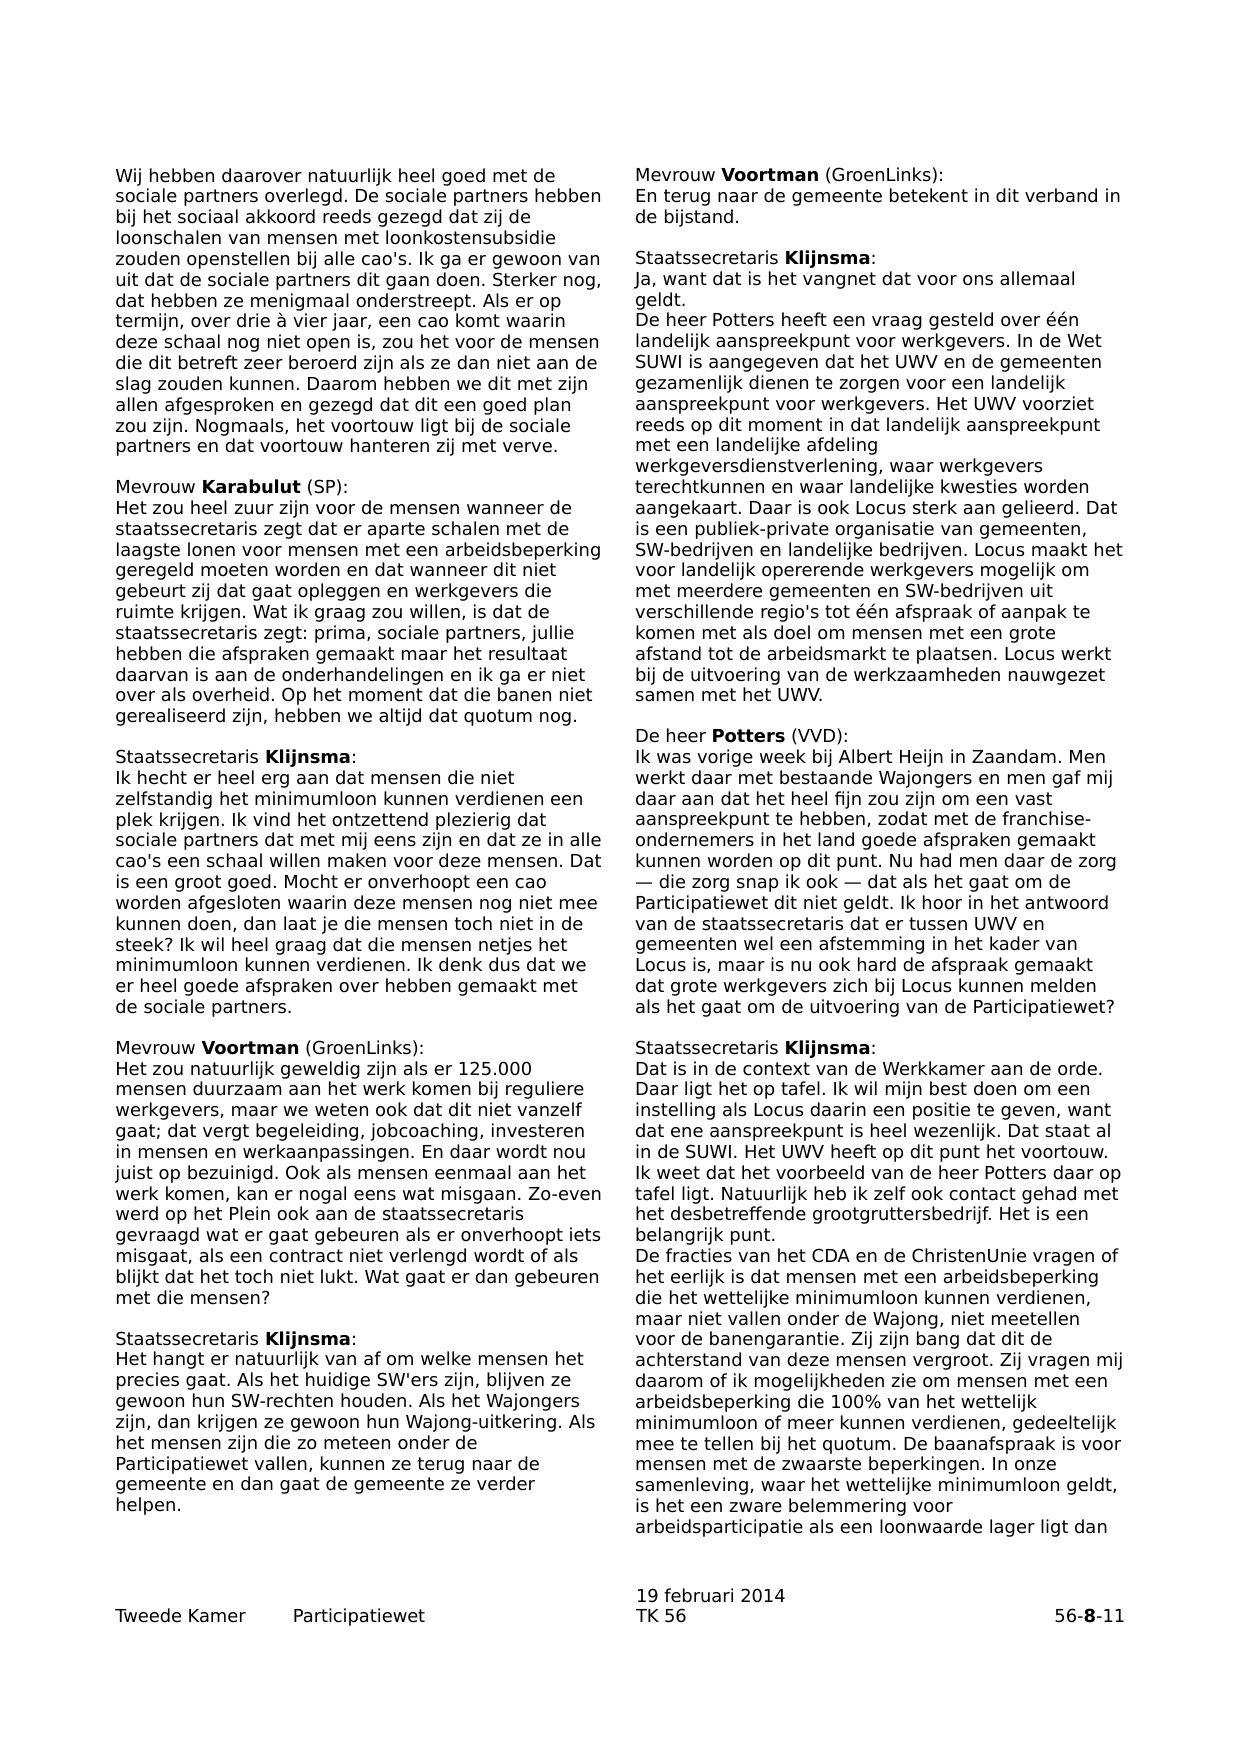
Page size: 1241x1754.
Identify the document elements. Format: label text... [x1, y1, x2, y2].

text De fracties van het CDA en de ChristenUnie vragen of het eerlijk is dat mensen met een arbeidsbeperking die het wettelijke minimumloon kunnen verdienen, maar niet vallen onder de Wajong, niet meetellen voor de banengarantie. Zij zijn bang dat dit de achterstand van deze mensen vergroot. Zij vragen mij daarom of ik mogelijkheden zie om mensen met een arbeidsbeperking die 100% van het wettelijk minimumloon of meer kunnen verdienen, gedeeltelijk mee te tellen bij het quotum. De baanafspraak is voor mensen met de zwaarste beperkingen. In onze samenleving, waar het wettelijke minimumloon geldt, is het een zware belemmering voor arbeidsparticipatie als een loonwaarde lager ligt dan [635, 1246, 1125, 1537]
text Staatssecretaris Klijnsma: [635, 1037, 1125, 1058]
text Mevrouw Voortman (GroenLinks): [635, 165, 1125, 186]
text Ik hecht er heel erg aan dat mensen die niet zelfstandig het minimumloon kunnen verdienen een plek krijgen. Ik vind het ontzettend plezierig dat sociale partners dat met mij eens zijn en dat ze in alle cao's een schaal willen maken voor deze mensen. Dat is een groot goed. Mocht er onverhoopt een cao worden afgesloten waarin deze mensen nog niet mee kunnen doen, dan laat je die mensen toch niet in de steek? Ik wil heel graag dat die mensen netjes het minimumloon kunnen verdienen. Ik denk dus dat we er heel goede afspraken over hebben gemaakt met de sociale partners. [115, 768, 605, 1018]
text Staatssecretaris Klijnsma: [115, 1328, 605, 1349]
text Mevrouw Voortman (GroenLinks): [115, 1038, 605, 1058]
text En terug naar de gemeente betekent in dit verband in de bijstand. [635, 186, 1125, 228]
text Het zou heel zuur zijn voor de mensen wanneer de staatssecretaris zegt dat er aparte schalen met de laagste lonen voor mensen met een arbeidsbeperking geregeld moeten worden en dat wanneer dit niet gebeurt zij dat gaat opleggen en werkgevers die ruimte krijgen. Wat ik graag zou willen, is dat de staatssecretaris zegt: prima, sociale partners, jullie hebben die afspraken gemaakt maar het resultaat daarvan is aan de onderhandelingen en ik ga er niet over als overheid. Op het moment dat die banen niet gerealiseerd zijn, hebben we altijd dat quotum nog. [115, 498, 605, 727]
text Dat is in de context van de Werkkamer aan de orde. Daar ligt het op tafel. Ik wil mijn best doen om een instelling als Locus daarin een positie te geven, want dat ene aanspreekpunt is heel wezenlijk. Dat staat al in de SUWI. Het UWV heeft op dit punt het voortouw. Ik weet dat het voorbeeld van de heer Potters daar op tafel ligt. Natuurlijk heb ik zelf ook contact gehad met het desbetreffende grootgruttersbedrijf. Het is een belangrijk punt. [635, 1058, 1125, 1246]
text Staatssecretaris Klijnsma: [115, 747, 605, 768]
text Ja, want dat is het vangnet dat voor ons allemaal geldt. [635, 268, 1125, 310]
text De heer Potters (VVD): [635, 726, 1125, 747]
text De heer Potters heeft een vraag gesteld over één landelijk aanspreekpunt voor werkgevers. In de Wet SUWI is aangegeven dat het UWV en de gemeenten gezamenlijk dienen te zorgen voor een landelijk aanspreekpunt voor werkgevers. Het UWV voorziet reeds op dit moment in dat landelijk aanspreekpunt met een landelijke afdeling werkgeversdienstverlening, waar werkgevers terechtkunnen en waar landelijke kwesties worden aangekaart. Daar is ook Locus sterk aan gelieerd. Dat is een publiek-private organisatie van gemeenten, SW-bedrijven en landelijke bedrijven. Locus maakt het voor landelijk opererende werkgevers mogelijk om met meerdere gemeenten en SW-bedrijven uit verschillende regio's tot één afspraak of aanpak te komen met als doel om mensen met een grote afstand tot de arbeidsmarkt te plaatsen. Locus werkt bij de uitvoering van de werkzaamheden nauwgezet samen met het UWV. [635, 310, 1125, 706]
text Mevrouw Karabulut (SP): [115, 477, 605, 498]
text Staatssecretaris Klijnsma: [635, 248, 1125, 268]
text Het zou natuurlijk geweldig zijn als er 125.000 mensen duurzaam aan het werk komen bij reguliere werkgevers, maar we weten ook dat dit niet vanzelf gaat; dat vergt begeleiding, jobcoaching, investeren in mensen en werkaanpassingen. En daar wordt nou juist op bezuinigd. Ook als mensen eenmaal aan het werk komen, kan er nogal eens wat misgaan. Zo-even werd op het Plein ook aan de staatssecretaris gevraagd wat er gaat gebeuren als er onverhoopt iets misgaat, als een contract niet verlengd wordt of als blijkt dat het toch niet lukt. Wat gaat er dan gebeuren met die mensen? [115, 1058, 605, 1308]
text Ik was vorige week bij Albert Heijn in Zaandam. Men werkt daar met bestaande Wajongers en men gaf mij daar aan dat het heel fijn zou zijn om een vast aanspreekpunt te hebben, zodat met de franchise-ondernemers in het land goede afspraken gemaakt kunnen worden op dit punt. Nu had men daar de zorg — die zorg snap ik ook — dat als het gaat om de Participatiewet dit niet geldt. Ik hoor in het antwoord van de staatssecretaris dat er tussen UWV en gemeenten wel een afstemming in het kader van Locus is, maar is nu ook hard de afspraak gemaakt dat grote werkgevers zich bij Locus kunnen melden als het gaat om de uitvoering van de Participatiewet? [635, 747, 1125, 1017]
text Wij hebben daarover natuurlijk heel goed met de sociale partners overlegd. De sociale partners hebben bij het sociaal akkoord reeds gezegd dat zij de loonschalen van mensen met loonkostensubsidie zouden openstellen bij alle cao's. Ik ga er gewoon van uit dat de sociale partners dit gaan doen. Sterker nog, dat hebben ze menigmaal onderstreept. Als er op termijn, over drie à vier jaar, een cao komt waarin deze schaal nog niet open is, zou het voor de mensen die dit betreft zeer beroerd zijn als ze dan niet aan de slag zouden kunnen. Daarom hebben we dit met zijn allen afgesproken en gezegd dat dit een goed plan zou zijn. Nogmaals, het voortouw ligt bij de sociale partners en dat voortouw hanteren zij met verve. [115, 165, 605, 457]
text Het hangt er natuurlijk van af om welke mensen het precies gaat. Als het huidige SW'ers zijn, blijven ze gewoon hun SW-rechten houden. Als het Wajongers zijn, dan krijgen ze gewoon hun Wajong-uitkering. Als het mensen zijn die zo meteen onder de Participatiewet vallen, kunnen ze terug naar de gemeente en dan gaat de gemeente ze verder helpen. [115, 1349, 605, 1516]
